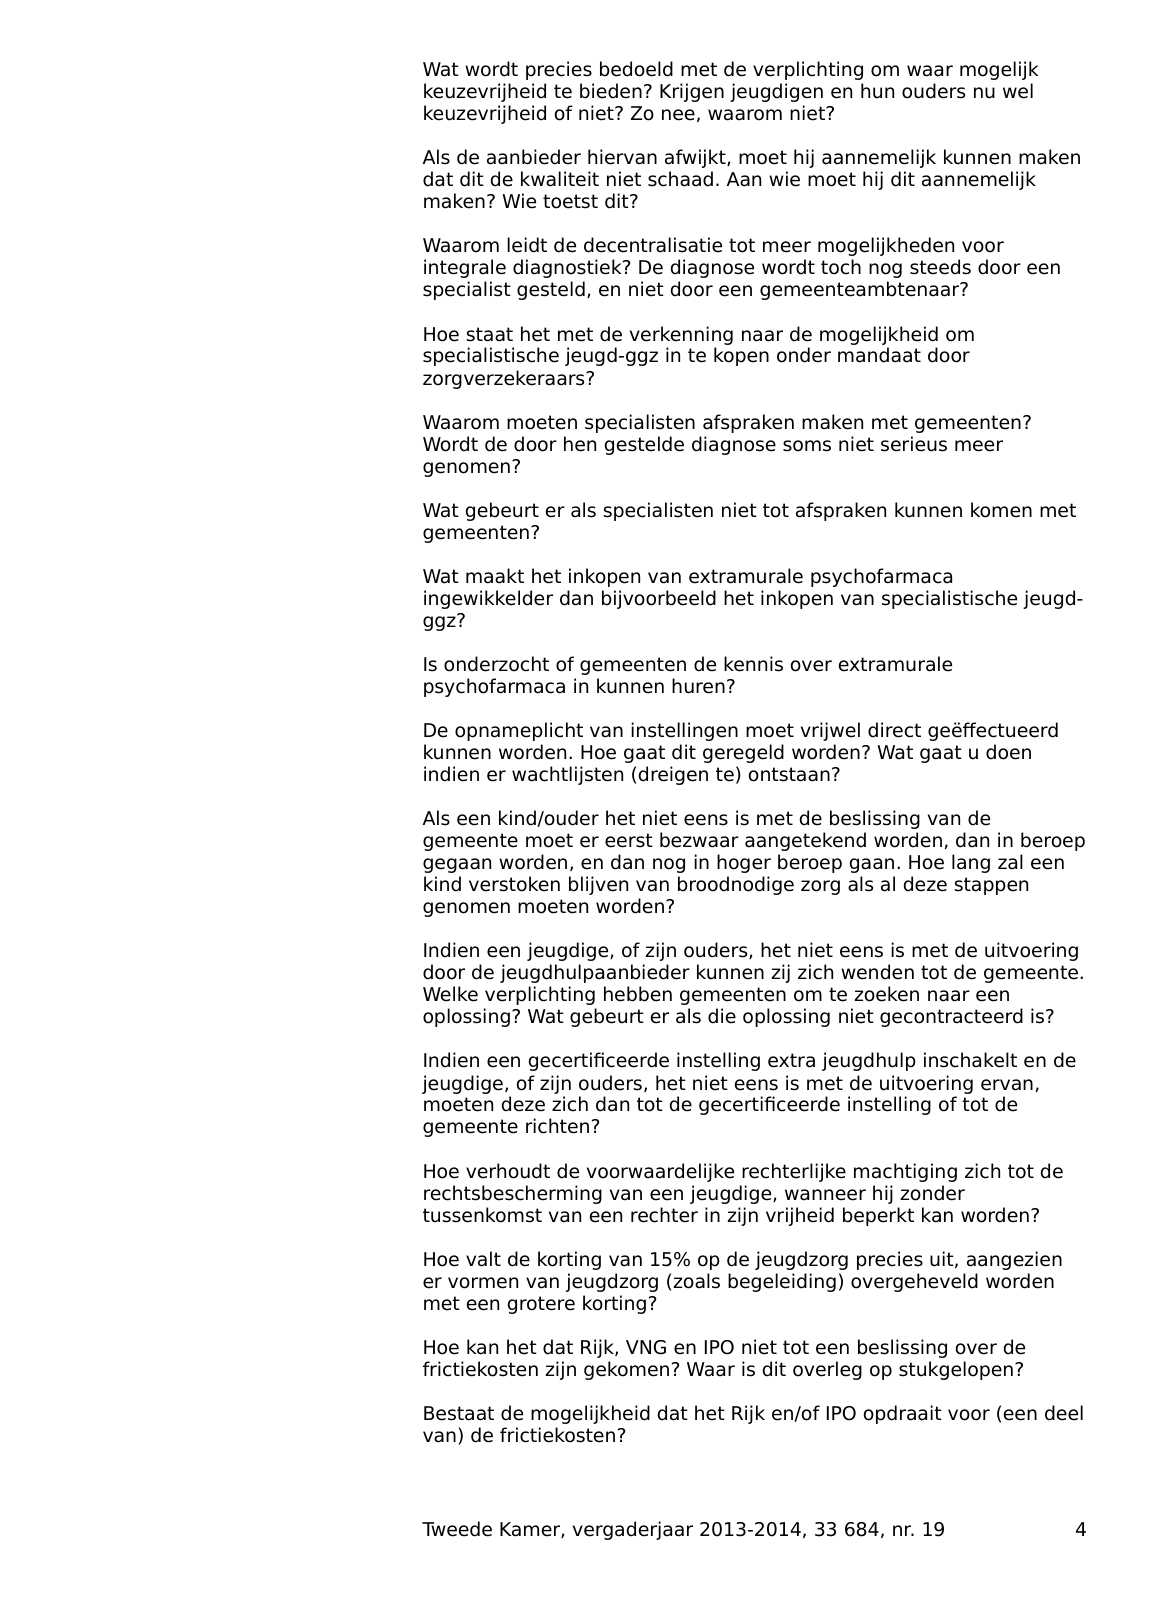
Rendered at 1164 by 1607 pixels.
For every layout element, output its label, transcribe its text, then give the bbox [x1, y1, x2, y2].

text Als een kind/ouder het niet eens is met de beslissing van de gemeente moet er eerst bezwaar aangetekend worden, dan in beroep gegaan worden, en dan nog in hoger beroep gaan. Hoe lang zal een kind verstoken blijven van broodnodige zorg als al deze stappen genomen moeten worden? [422, 808, 1087, 918]
text Wat maakt het inkopen van extramurale psychofarmaca ingewikkelder dan bijvoorbeeld het inkopen van specialistische jeugd-ggz? [422, 566, 1087, 632]
text De opnameplicht van instellingen moet vrijwel direct geëffectueerd kunnen worden. Hoe gaat dit geregeld worden? Wat gaat u doen indien er wachtlijsten (dreigen te) ontstaan? [422, 720, 1087, 786]
text Hoe staat het met de verkenning naar de mogelijkheid om specialistische jeugd-ggz in te kopen onder mandaat door zorgverzekeraars? [422, 323, 1087, 389]
text Is onderzocht of gemeenten de kennis over extramurale psychofarmaca in kunnen huren? [422, 654, 1087, 698]
text Hoe verhoudt de voorwaardelijke rechterlijke machtiging zich tot de rechtsbescherming van een jeugdige, wanneer hij zonder tussenkomst van een rechter in zijn vrijheid beperkt kan worden? [422, 1161, 1087, 1226]
text Waarom leidt de decentralisatie tot meer mogelijkheden voor integrale diagnostiek? De diagnose wordt toch nog steeds door een specialist gesteld, en niet door een gemeenteambtenaar? [422, 235, 1087, 301]
text Indien een gecertificeerde instelling extra jeugdhulp inschakelt en de jeugdige, of zijn ouders, het niet eens is met de uitvoering ervan, moeten deze zich dan tot de gecertificeerde instelling of tot de gemeente richten? [422, 1050, 1087, 1138]
text Hoe kan het dat Rijk, VNG en IPO niet tot een beslissing over de frictiekosten zijn gekomen? Waar is dit overleg op stukgelopen? [422, 1337, 1087, 1381]
text Bestaat de mogelijkheid dat het Rijk en/of IPO opdraait voor (een deel van) de frictiekosten? [422, 1403, 1087, 1447]
text Waarom moeten specialisten afspraken maken met gemeenten? Wordt de door hen gestelde diagnose soms niet serieus meer genomen? [422, 412, 1087, 477]
text Hoe valt de korting van 15% op de jeugdzorg precies uit, aangezien er vormen van jeugdzorg (zoals begeleiding) overgeheveld worden met een grotere korting? [422, 1249, 1087, 1314]
text Indien een jeugdige, of zijn ouders, het niet eens is met de uitvoering door de jeugdhulpaanbieder kunnen zij zich wenden tot de gemeente. Welke verplichting hebben gemeenten om te zoeken naar een oplossing? Wat gebeurt er als die oplossing niet gecontracteerd is? [422, 940, 1087, 1028]
text Wat wordt precies bedoeld met de verplichting om waar mogelijk keuzevrijheid te bieden? Krijgen jeugdigen en hun ouders nu wel keuzevrijheid of niet? Zo nee, waarom niet? [422, 59, 1087, 125]
text Als de aanbieder hiervan afwijkt, moet hij aannemelijk kunnen maken dat dit de kwaliteit niet schaad. Aan wie moet hij dit aannemelijk maken? Wie toetst dit? [422, 147, 1087, 213]
text Wat gebeurt er als specialisten niet tot afspraken kunnen komen met gemeenten? [422, 500, 1087, 544]
